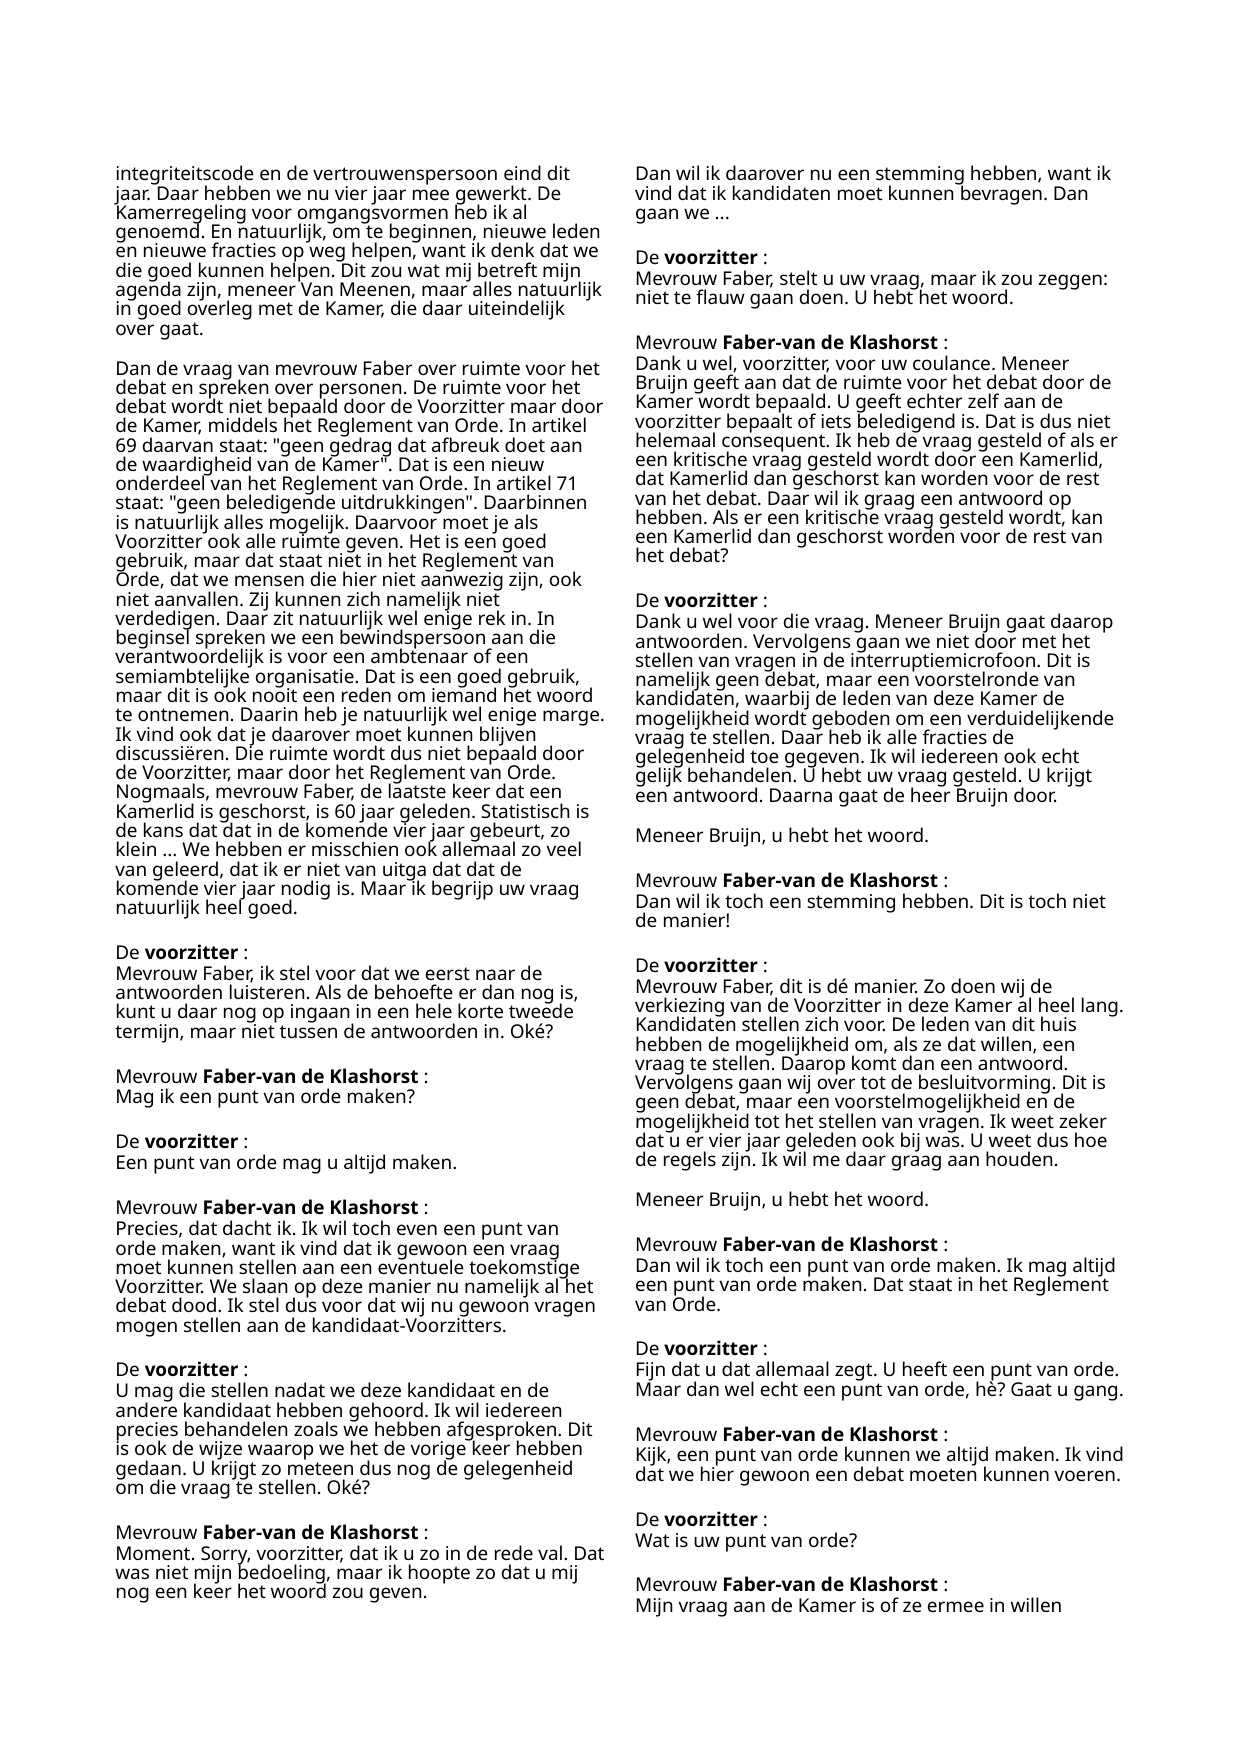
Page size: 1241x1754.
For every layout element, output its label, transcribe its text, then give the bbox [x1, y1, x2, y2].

text Mevrouw Faber-van de Klashorst : [635, 1572, 1125, 1597]
text Dank u wel voor die vraag. Meneer Bruijn gaat daarop antwoorden. Vervolgens gaan we niet door met het stellen van vragen in de interruptiemicrofoon. Dit is namelijk geen debat, maar een voorstelronde van kandidaten, waarbij de leden van deze Kamer de mogelijkheid wordt geboden om een verduidelijkende vraag te stellen. Daar heb ik alle fracties de gelegenheid toe gegeven. Ik wil iedereen ook echt gelijk behandelen. U hebt uw vraag gesteld. U krijgt een antwoord. Daarna gaat de heer Bruijn door. [635, 613, 1125, 806]
text Dank u wel, voorzitter, voor uw coulance. Meneer Bruijn geeft aan dat de ruimte voor het debat door de Kamer wordt bepaald. U geeft echter zelf aan de voorzitter bepaalt of iets beledigend is. Dat is dus niet helemaal consequent. Ik heb de vraag gesteld of als er een kritische vraag gesteld wordt door een Kamerlid, dat Kamerlid dan geschorst kan worden voor de rest van het debat. Daar wil ik graag een antwoord op hebben. Als er een kritische vraag gesteld wordt, kan een Kamerlid dan geschorst worden voor de rest van het debat? [635, 355, 1125, 567]
text Meneer Bruijn, u hebt het woord. [635, 1191, 1125, 1210]
text De voorzitter : [635, 952, 1125, 978]
text Mevrouw Faber-van de Klashorst : [115, 1519, 605, 1544]
text Dan de vraag van mevrouw Faber over ruimte voor het debat en spreken over personen. De ruimte voor het debat wordt niet bepaald door de Voorzitter maar door de Kamer, middels het Reglement van Orde. In artikel 69 daarvan staat: "geen gedrag dat afbreuk doet aan de waardigheid van de Kamer". Dat is een nieuw onderdeel van het Reglement van Orde. In artikel 71 staat: "geen beledigende uitdrukkingen". Daarbinnen is natuurlijk alles mogelijk. Daarvoor moet je als Voorzitter ook alle ruimte geven. Het is een goed gebruik, maar dat staat niet in het Reglement van Orde, dat we mensen die hier niet aanwezig zijn, ook niet aanvallen. Zij kunnen zich namelijk niet verdedigen. Daar zit natuurlijk wel enige rek in. In beginsel spreken we een bewindspersoon aan die verantwoordelijk is voor een ambtenaar of een semiambtelijke organisatie. Dat is een goed gebruik, maar dit is ook nooit een reden om iemand het woord te ontnemen. Daarin heb je natuurlijk wel enige marge. Ik vind ook dat je daarover moet kunnen blijven discussiëren. Die ruimte wordt dus niet bepaald door de Voorzitter, maar door het Reglement van Orde. Nogmaals, mevrouw Faber, de laatste keer dat een Kamerlid is geschorst, is 60 jaar geleden. Statistisch is de kans dat dat in de komende vier jaar gebeurt, zo klein ... We hebben er misschien ook allemaal zo veel van geleerd, dat ik er niet van uitga dat dat de komende vier jaar nodig is. Maar ik begrijp uw vraag natuurlijk heel goed. [115, 359, 605, 918]
text Mag ik een punt van orde maken? [115, 1088, 605, 1108]
text De voorzitter : [635, 588, 1125, 613]
text integriteitscode en de vertrouwenspersoon eind dit jaar. Daar hebben we nu vier jaar mee gewerkt. De Kamerregeling voor omgangsvormen heb ik al genoemd. En natuurlijk, om te beginnen, nieuwe leden en nieuwe fracties op weg helpen, want ik denk dat we die goed kunnen helpen. Dit zou wat mij betreft mijn agenda zijn, meneer Van Meenen, maar alles natuurlijk in goed overleg met de Kamer, die daar uiteindelijk over gaat. [115, 165, 605, 339]
text Mevrouw Faber, stelt u uw vraag, maar ik zou zeggen: niet te flauw gaan doen. U hebt het woord. [635, 270, 1125, 308]
text De voorzitter : [115, 1129, 605, 1154]
text De voorzitter : [115, 1357, 605, 1382]
text Dan wil ik toch een stemming hebben. Dit is toch niet de manier! [635, 893, 1125, 931]
text U mag die stellen nadat we deze kandidaat en de andere kandidaat hebben gehoord. Ik wil iedereen precies behandelen zoals we hebben afgesproken. Dit is ook de wijze waarop we het de vorige keer hebben gedaan. U krijgt zo meteen dus nog de gelegenheid om die vraag te stellen. Oké? [115, 1382, 605, 1498]
text Mevrouw Faber-van de Klashorst : [115, 1063, 605, 1088]
text Moment. Sorry, voorzitter, dat ik u zo in de rede val. Dat was niet mijn bedoeling, maar ik hoopte zo dat u mij nog een keer het woord zou geven. [115, 1544, 605, 1602]
text Mevrouw Faber-van de Klashorst : [635, 1421, 1125, 1446]
text De voorzitter : [635, 1336, 1125, 1361]
text Dan wil ik toch een punt van orde maken. Ik mag altijd een punt van orde maken. Dat staat in het Reglement van Orde. [635, 1257, 1125, 1315]
text De voorzitter : [635, 1506, 1125, 1532]
text Dan wil ik daarover nu een stemming hebben, want ik vind dat ik kandidaten moet kunnen bevragen. Dan gaan we ... [635, 165, 1125, 223]
text Fijn dat u dat allemaal zegt. U heeft een punt van orde. Maar dan wel echt een punt van orde, hè? Gaat u gang. [635, 1361, 1125, 1400]
text Meneer Bruijn, u hebt het woord. [635, 827, 1125, 846]
text Wat is uw punt van orde? [635, 1532, 1125, 1551]
text Mijn vraag aan de Kamer is of ze ermee in willen [635, 1597, 1125, 1617]
text Mevrouw Faber-van de Klashorst : [635, 1231, 1125, 1257]
text De voorzitter : [115, 939, 605, 965]
text Precies, dat dacht ik. Ik wil toch even een punt van orde maken, want ik vind dat ik gewoon een vraag moet kunnen stellen aan een eventuele toekomstige Voorzitter. We slaan op deze manier nu namelijk al het debat dood. Ik stel dus voor dat wij nu gewoon vragen mogen stellen aan de kandidaat-Voorzitters. [115, 1220, 605, 1336]
text Mevrouw Faber-van de Klashorst : [115, 1194, 605, 1220]
text Mevrouw Faber-van de Klashorst : [635, 867, 1125, 893]
text Mevrouw Faber, dit is dé manier. Zo doen wij de verkiezing van de Voorzitter in deze Kamer al heel lang. Kandidaten stellen zich voor. De leden van dit huis hebben de mogelijkheid om, als ze dat willen, een vraag te stellen. Daarop komt dan een antwoord. Vervolgens gaan wij over tot de besluitvorming. Dit is geen debat, maar een voorstelmogelijkheid en de mogelijkheid tot het stellen van vragen. Ik weet zeker dat u er vier jaar geleden ook bij was. U weet dus hoe de regels zijn. Ik wil me daar graag aan houden. [635, 978, 1125, 1170]
text De voorzitter : [635, 244, 1125, 270]
text Mevrouw Faber, ik stel voor dat we eerst naar de antwoorden luisteren. Als de behoefte er dan nog is, kunt u daar nog op ingaan in een hele korte tweede termijn, maar niet tussen de antwoorden in. Oké? [115, 965, 605, 1042]
text Kijk, een punt van orde kunnen we altijd maken. Ik vind dat we hier gewoon een debat moeten kunnen voeren. [635, 1446, 1125, 1485]
text Een punt van orde mag u altijd maken. [115, 1154, 605, 1174]
text Mevrouw Faber-van de Klashorst : [635, 329, 1125, 355]
